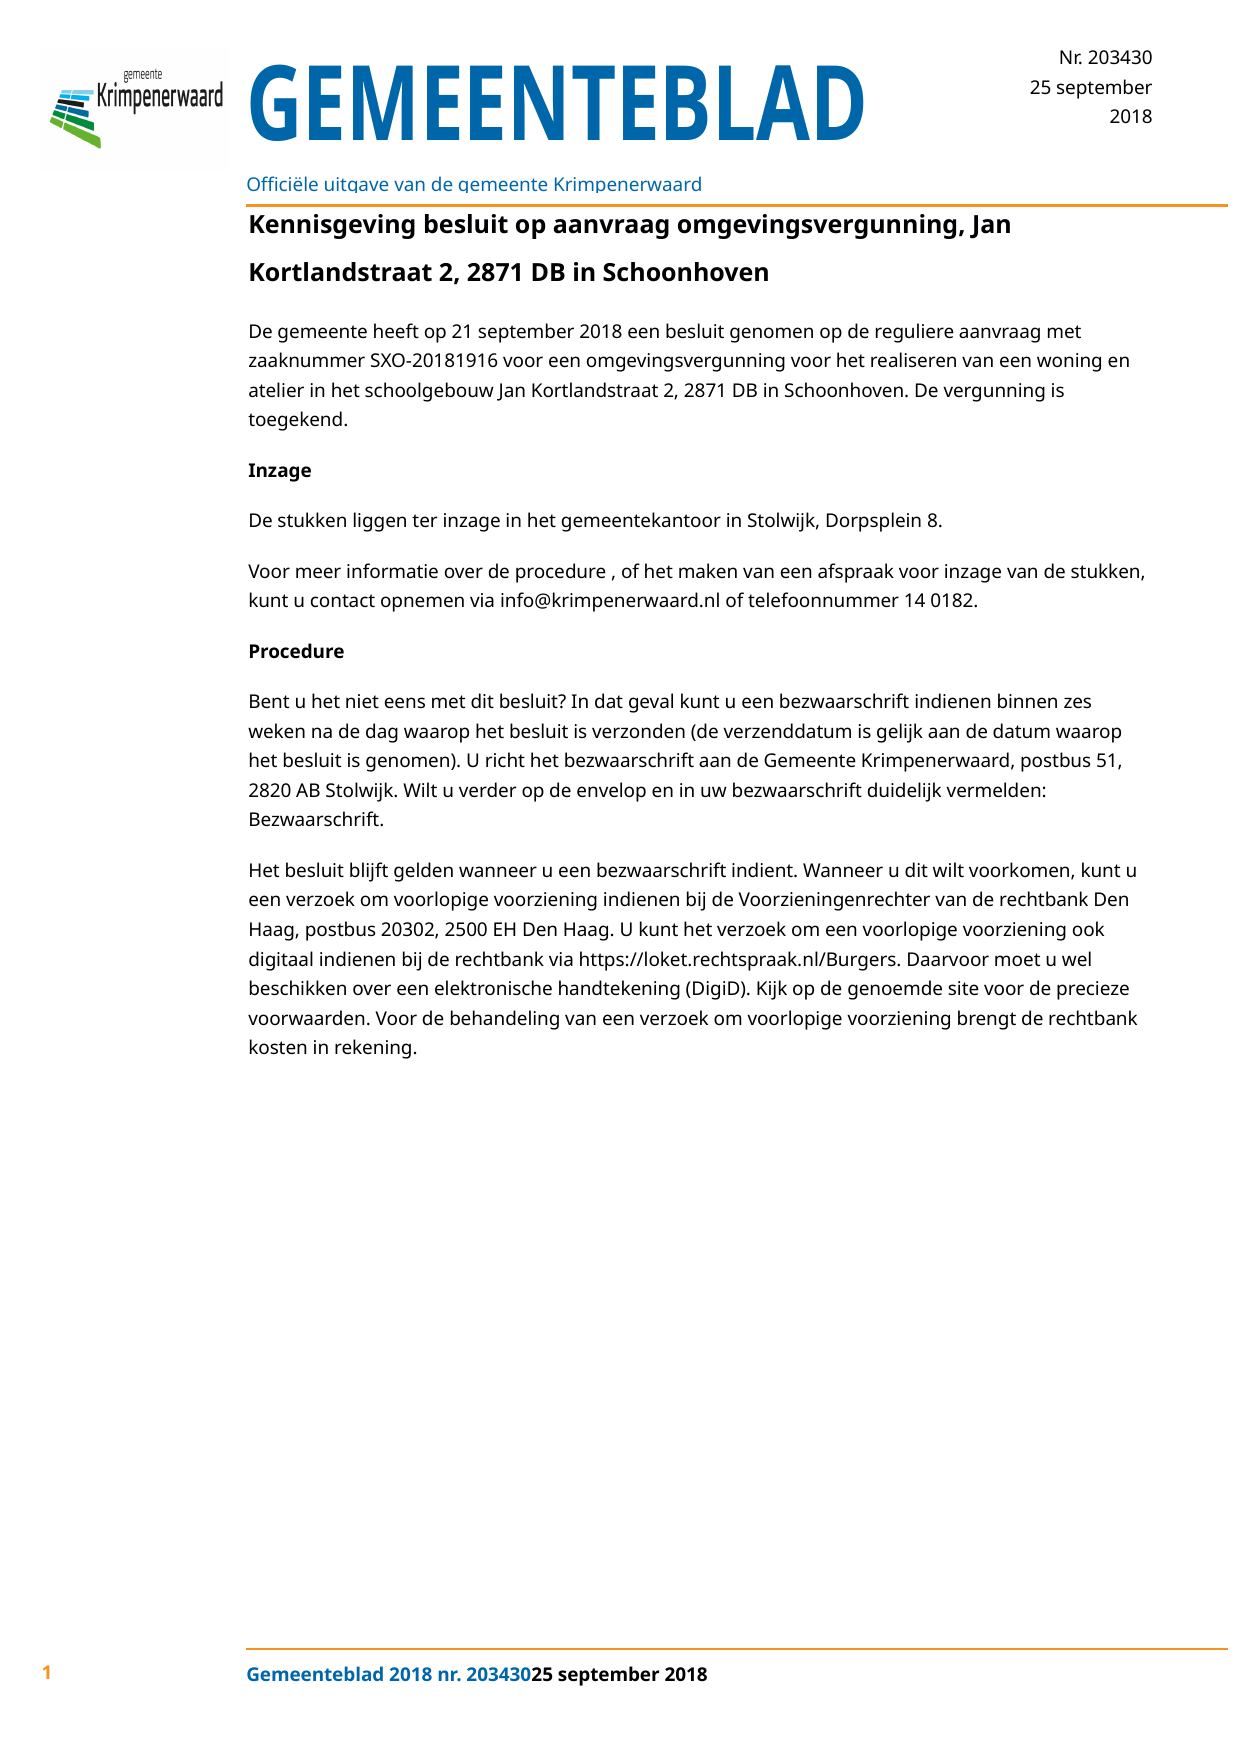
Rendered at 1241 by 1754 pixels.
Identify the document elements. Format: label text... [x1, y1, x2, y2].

text De stukken liggen ter inzage in het gemeentekantoor in Stolwijk, Dorpsplein 8. [248, 507, 1152, 533]
text Het besluit blijft gelden wanneer u een bezwaarschrift indient. Wanneer u dit wilt voorkomen, kunt u een verzoek om voorlopige voorziening indienen bij de Voorzieningenrechter van de rechtbank Den Haag, postbus 20302, 2500 EH Den Haag. U kunt het verzoek om een voorlopige voorziening ook digitaal indienen bij de rechtbank via https://loket.rechtspraak.nl/Burgers. Daarvoor moet u wel beschikken over een elektronische handtekening (DigiD). Kijk op de genoemde site voor de precieze voorwaarden. Voor de behandeling van een verzoek om voorlopige voorziening brengt de rechtbank kosten in rekening. [248, 857, 1152, 1060]
text Inzage [248, 457, 1152, 483]
text Bent u het niet eens met dit besluit? In dat geval kunt u een bezwaarschrift indienen binnen zes weken na de dag waarop het besluit is verzonden (de verzenddatum is gelijk aan de datum waarop het besluit is genomen). U richt het bezwaarschrift aan de Gemeente Krimpenerwaard, postbus 51, 2820 AB Stolwijk. Wilt u verder op de envelop en in uw bezwaarschrift duidelijk vermelden: Bezwaarschrift. [248, 688, 1152, 832]
text Kennisgeving besluit op aanvraag omgevingsvergunning, Jan Kortlandstraat 2, 2871 DB in Schoonhoven [248, 207, 1152, 288]
text Procedure [248, 638, 1152, 664]
picture [41, 47, 231, 172]
text Voor meer informatie over de procedure , of het maken van een afspraak voor inzage van de stukken, kunt u contact opnemen via info@krimpenerwaard.nl of telefoonnummer 14 0182. [248, 558, 1152, 613]
text De gemeente heeft op 21 september 2018 een besluit genomen op de reguliere aanvraag met zaaknummer SXO-20181916 voor een omgevingsvergunning voor het realiseren van een woning en atelier in het schoolgebouw Jan Kortlandstraat 2, 2871 DB in Schoonhoven. De vergunning is toegekend. [248, 318, 1152, 432]
